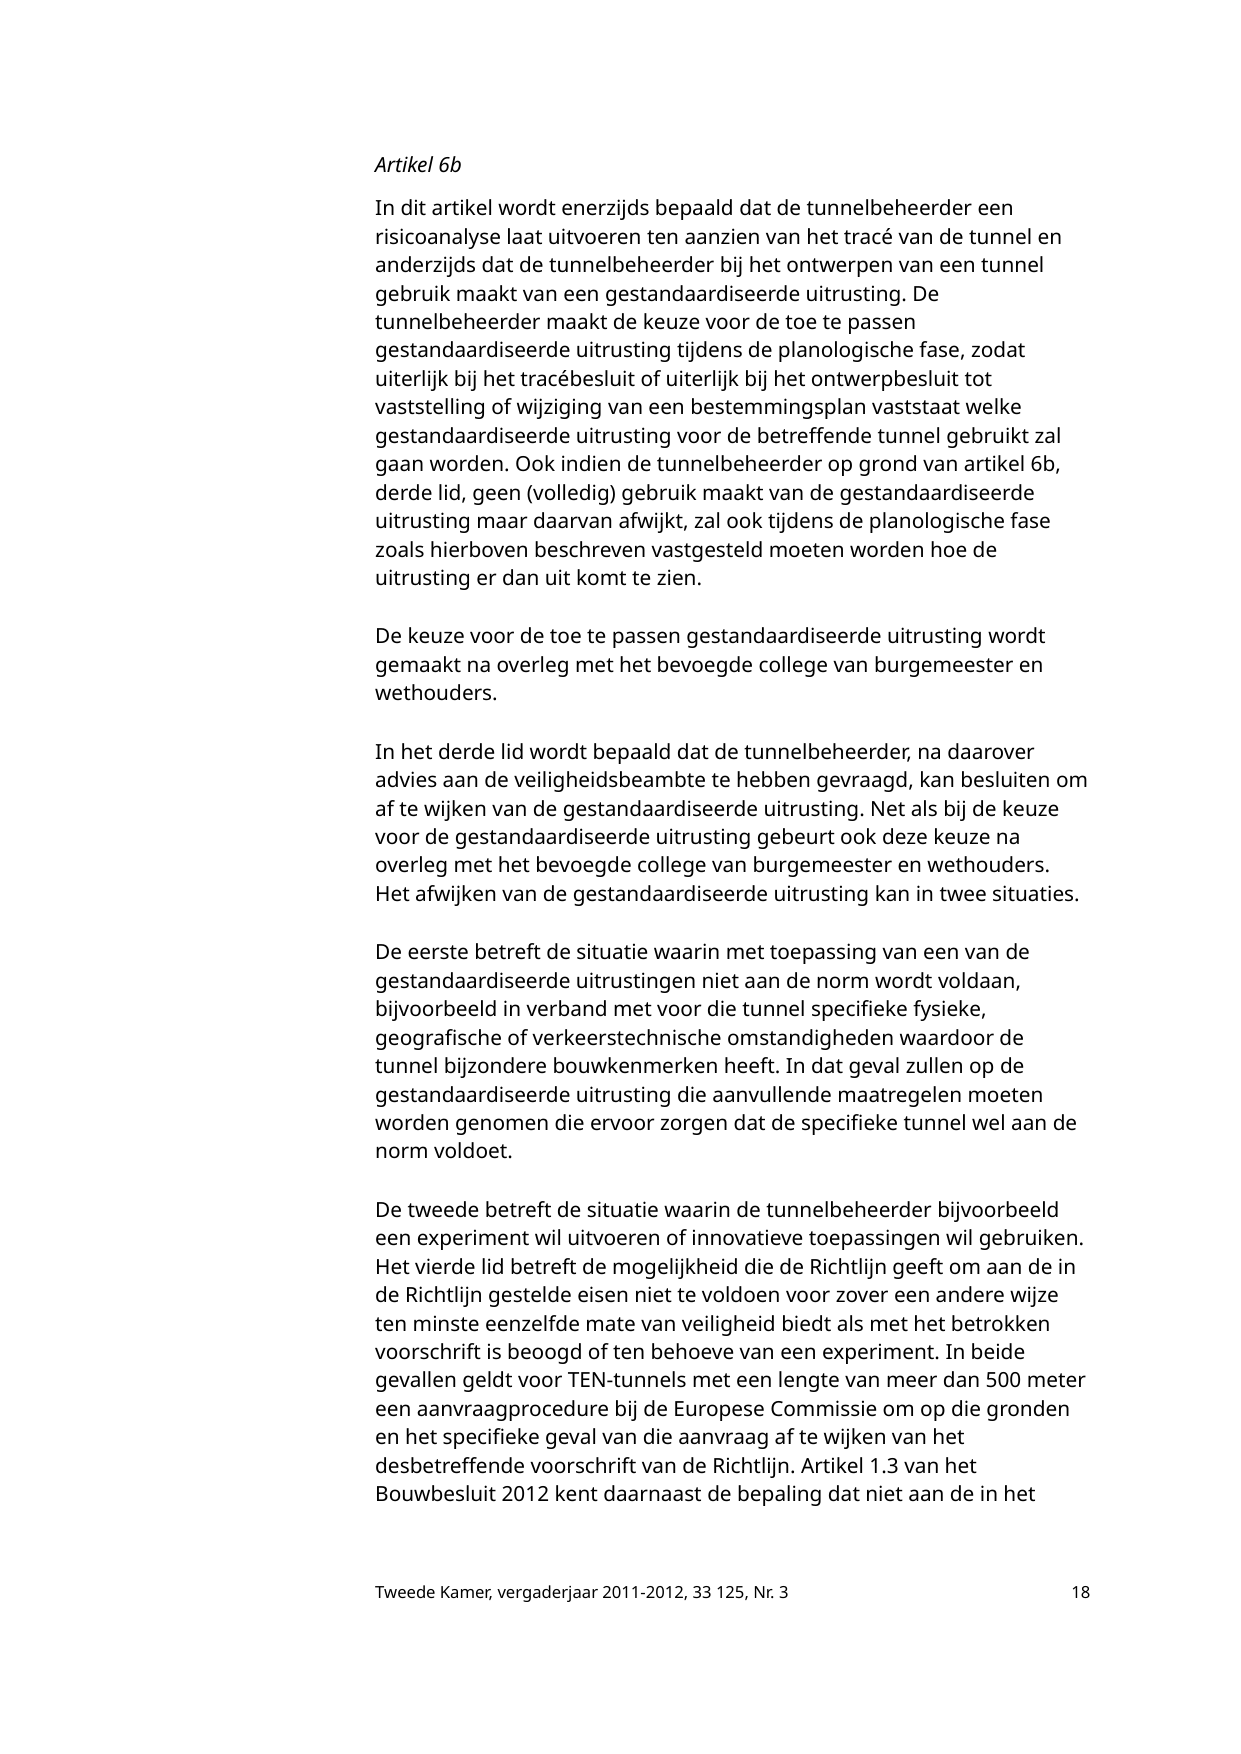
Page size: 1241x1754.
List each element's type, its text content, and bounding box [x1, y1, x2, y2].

text In dit artikel wordt enerzijds bepaald dat de tunnelbeheerder een risicoanalyse laat uitvoeren ten aanzien van het tracé van de tunnel en anderzijds dat de tunnelbeheerder bij het ontwerpen van een tunnel gebruik maakt van een gestandaardiseerde uitrusting. De tunnelbeheerder maakt de keuze voor de toe te passen gestandaardiseerde uitrusting tijdens de planologische fase, zodat uiterlijk bij het tracébesluit of uiterlijk bij het ontwerpbesluit tot vaststelling of wijziging van een bestemmingsplan vaststaat welke gestandaardiseerde uitrusting voor de betreffende tunnel gebruikt zal gaan worden. Ook indien de tunnelbeheerder op grond van artikel 6b, derde lid, geen (volledig) gebruik maakt van de gestandaardiseerde uitrusting maar daarvan afwijkt, zal ook tijdens de planologische fase zoals hierboven beschreven vastgesteld moeten worden hoe de uitrusting er dan uit komt te zien. [375, 193, 1090, 592]
text In het derde lid wordt bepaald dat de tunnelbeheerder, na daarover advies aan de veiligheidsbeambte te hebben gevraagd, kan besluiten om af te wijken van de gestandaardiseerde uitrusting. Net als bij de keuze voor de gestandaardiseerde uitrusting gebeurt ook deze keuze na overleg met het bevoegde college van burgemeester en wethouders. Het afwijken van de gestandaardiseerde uitrusting kan in twee situaties. [375, 737, 1090, 907]
text De tweede betreft de situatie waarin de tunnelbeheerder bijvoorbeeld een experiment wil uitvoeren of innovatieve toepassingen wil gebruiken. Het vierde lid betreft de mogelijkheid die de Richtlijn geeft om aan de in de Richtlijn gestelde eisen niet te voldoen voor zover een andere wijze ten minste eenzelfde mate van veiligheid biedt als met het betrokken voorschrift is beoogd of ten behoeve van een experiment. In beide gevallen geldt voor TEN-tunnels met een lengte van meer dan 500 meter een aanvraagprocedure bij de Europese Commissie om op die gronden en het specifieke geval van die aanvraag af te wijken van het desbetreffende voorschrift van de Richtlijn. Artikel 1.3 van het Bouwbesluit 2012 kent daarnaast de bepaling dat niet aan de in het [375, 1195, 1090, 1508]
text Artikel 6b [375, 150, 1090, 178]
text De keuze voor de toe te passen gestandaardiseerde uitrusting wordt gemaakt na overleg met het bevoegde college van burgemeester en wethouders. [375, 622, 1090, 707]
text De eerste betreft de situatie waarin met toepassing van een van de gestandaardiseerde uitrustingen niet aan de norm wordt voldaan, bijvoorbeeld in verband met voor die tunnel specifieke fysieke, geografische of verkeerstechnische omstandigheden waardoor de tunnel bijzondere bouwkenmerken heeft. In dat geval zullen op de gestandaardiseerde uitrusting die aanvullende maatregelen moeten worden genomen die ervoor zorgen dat de specifieke tunnel wel aan de norm voldoet. [375, 937, 1090, 1165]
